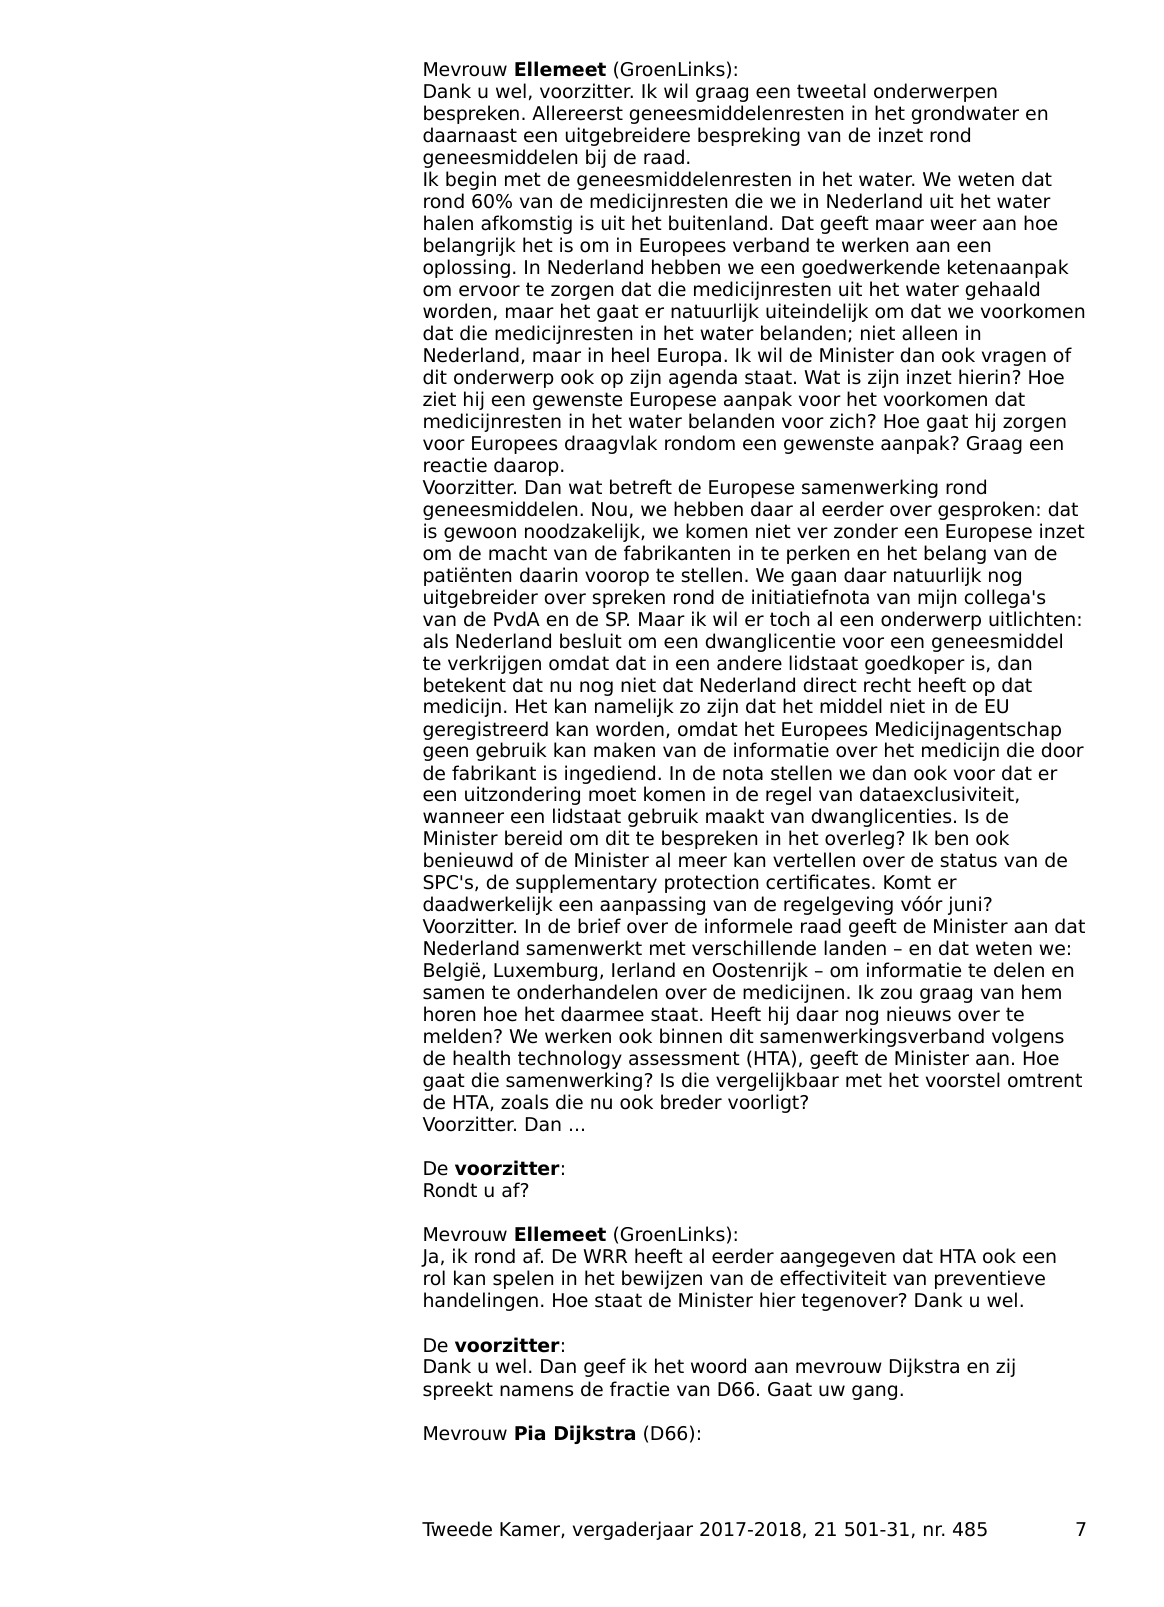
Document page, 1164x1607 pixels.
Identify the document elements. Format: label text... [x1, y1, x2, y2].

text Dank u wel. Dan geef ik het woord aan mevrouw Dijkstra en zij spreekt namens de fractie van D66. Gaat uw gang. [422, 1356, 1087, 1400]
text Voorzitter. Dan wat betreft de Europese samenwerking rond geneesmiddelen. Nou, we hebben daar al eerder over gesproken: dat is gewoon noodzakelijk, we komen niet ver zonder een Europese inzet om de macht van de fabrikanten in te perken en het belang van de patiënten daarin voorop te stellen. We gaan daar natuurlijk nog uitgebreider over spreken rond de initiatiefnota van mijn collega's van de PvdA en de SP. Maar ik wil er toch al een onderwerp uitlichten: als Nederland besluit om een dwanglicentie voor een geneesmiddel te verkrijgen omdat dat in een andere lidstaat goedkoper is, dan betekent dat nu nog niet dat Nederland direct recht heeft op dat medicijn. Het kan namelijk zo zijn dat het middel niet in de EU geregistreerd kan worden, omdat het Europees Medicijnagentschap geen gebruik kan maken van de informatie over het medicijn die door de fabrikant is ingediend. In de nota stellen we dan ook voor dat er een uitzondering moet komen in de regel van dataexclusiviteit, wanneer een lidstaat gebruik maakt van dwanglicenties. Is de Minister bereid om dit te bespreken in het overleg? Ik ben ook benieuwd of de Minister al meer kan vertellen over de status van de SPC's, de supplementary protection certificates. Komt er daadwerkelijk een aanpassing van de regelgeving vóór juni? [422, 477, 1087, 916]
text Mevrouw Ellemeet (GroenLinks): [422, 1224, 1087, 1246]
text Rondt u af? [422, 1180, 1087, 1202]
text De voorzitter: [422, 1334, 1087, 1356]
text De voorzitter: [422, 1158, 1087, 1180]
text Mevrouw Pia Dijkstra (D66): [422, 1423, 1087, 1444]
text Mevrouw Ellemeet (GroenLinks): [422, 59, 1087, 81]
text Ik begin met de geneesmiddelenresten in het water. We weten dat rond 60% van de medicijnresten die we in Nederland uit het water halen afkomstig is uit het buitenland. Dat geeft maar weer aan hoe belangrijk het is om in Europees verband te werken aan een oplossing. In Nederland hebben we een goedwerkende ketenaanpak om ervoor te zorgen dat die medicijnresten uit het water gehaald worden, maar het gaat er natuurlijk uiteindelijk om dat we voorkomen dat die medicijnresten in het water belanden; niet alleen in Nederland, maar in heel Europa. Ik wil de Minister dan ook vragen of dit onderwerp ook op zijn agenda staat. Wat is zijn inzet hierin? Hoe ziet hij een gewenste Europese aanpak voor het voorkomen dat medicijnresten in het water belanden voor zich? Hoe gaat hij zorgen voor Europees draagvlak rondom een gewenste aanpak? Graag een reactie daarop. [422, 169, 1087, 477]
text Dank u wel, voorzitter. Ik wil graag een tweetal onderwerpen bespreken. Allereerst geneesmiddelenresten in het grondwater en daarnaast een uitgebreidere bespreking van de inzet rond geneesmiddelen bij de raad. [422, 81, 1087, 169]
text Voorzitter. In de brief over de informele raad geeft de Minister aan dat Nederland samenwerkt met verschillende landen – en dat weten we: België, Luxemburg, Ierland en Oostenrijk – om informatie te delen en samen te onderhandelen over de medicijnen. Ik zou graag van hem horen hoe het daarmee staat. Heeft hij daar nog nieuws over te melden? We werken ook binnen dit samenwerkingsverband volgens de health technology assessment (HTA), geeft de Minister aan. Hoe gaat die samenwerking? Is die vergelijkbaar met het voorstel omtrent de HTA, zoals die nu ook breder voorligt? [422, 916, 1087, 1114]
text Voorzitter. Dan ... [422, 1114, 1087, 1136]
text Ja, ik rond af. De WRR heeft al eerder aangegeven dat HTA ook een rol kan spelen in het bewijzen van de effectiviteit van preventieve handelingen. Hoe staat de Minister hier tegenover? Dank u wel. [422, 1246, 1087, 1312]
